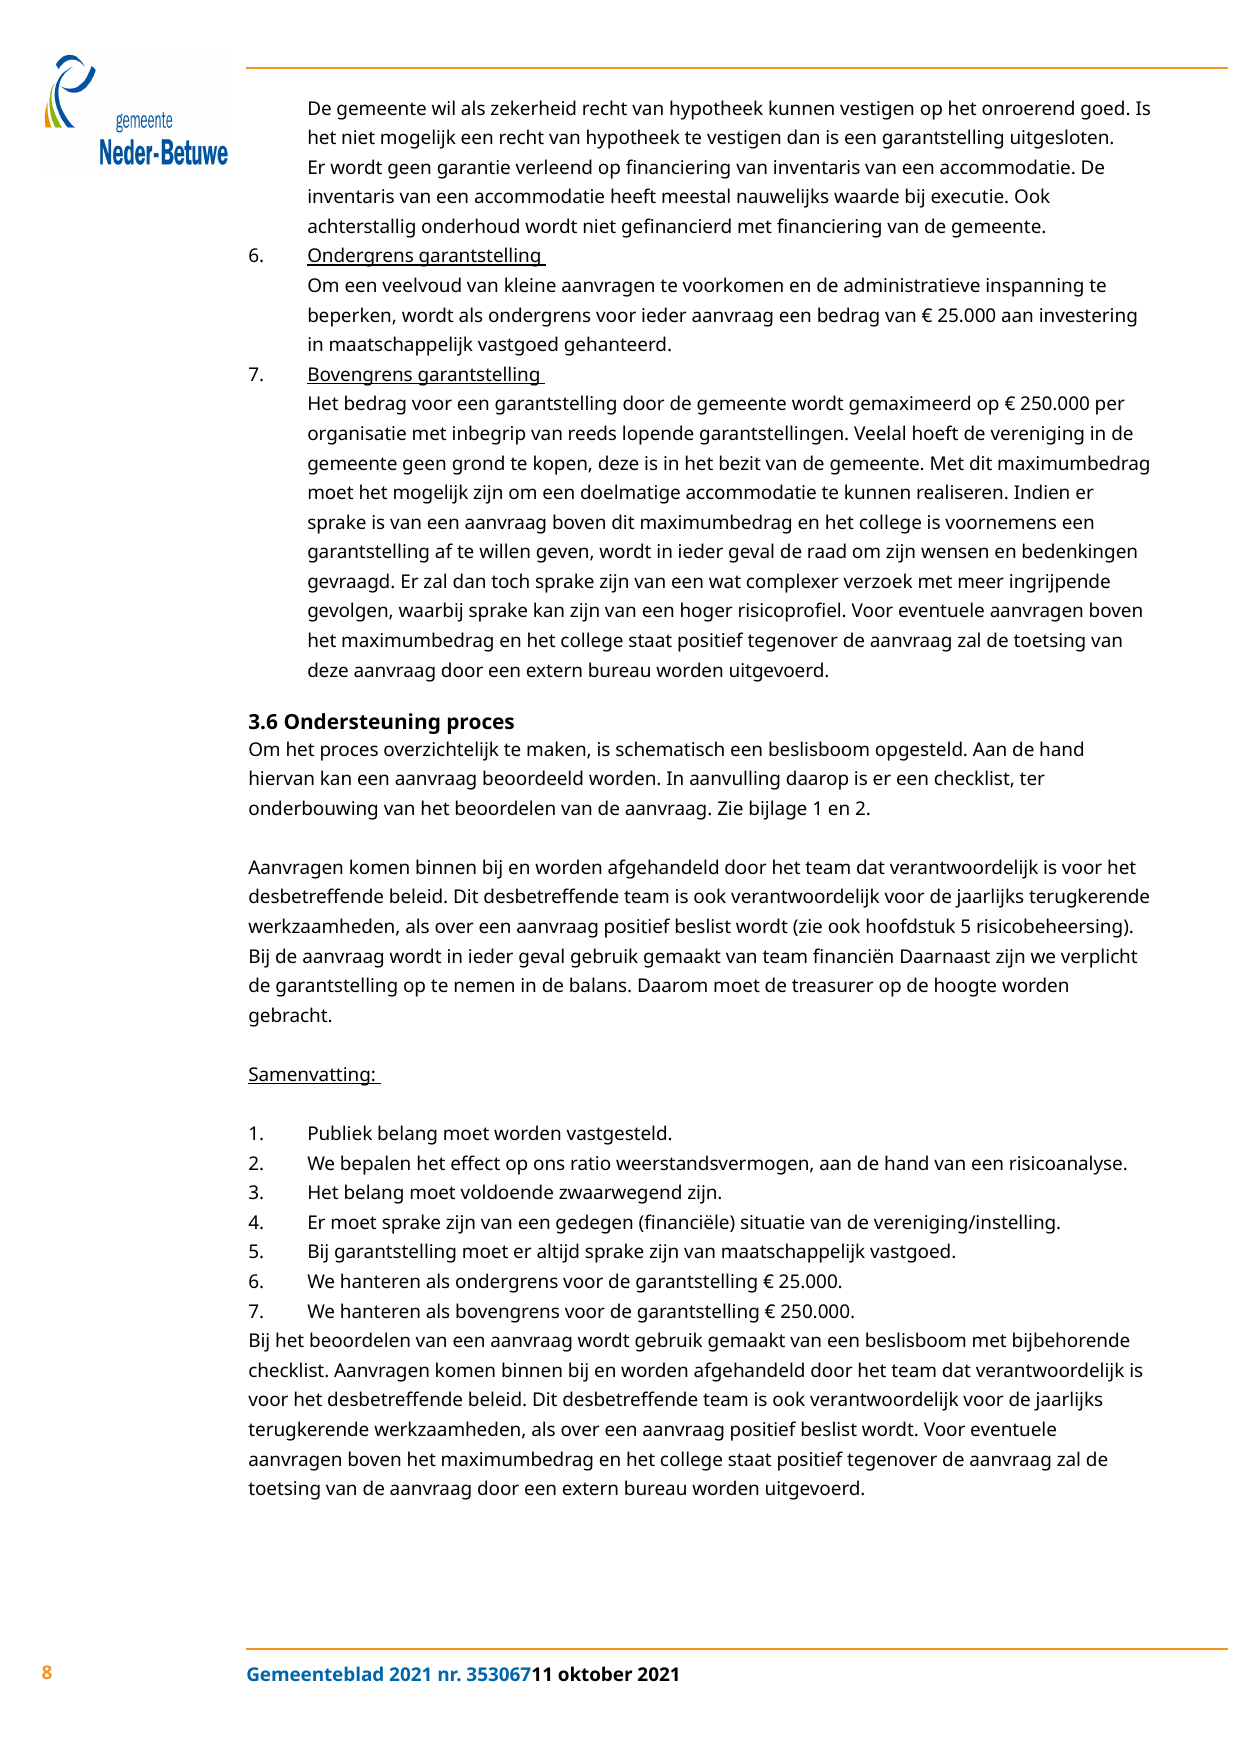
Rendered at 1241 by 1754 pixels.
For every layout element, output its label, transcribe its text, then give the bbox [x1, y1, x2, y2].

list Bovengrens garantstelling [248, 361, 1152, 387]
text Om het proces overzichtelijk te maken, is schematisch een beslisboom opgesteld. Aan de hand hiervan kan een aanvraag beoordeeld worden. In aanvulling daarop is er een checklist, ter onderbouwing van het beoordelen van de aanvraag. Zie bijlage 1 en 2. [248, 736, 1152, 821]
table_header Samenvatting: Publiek belang moet worden vastgesteld. We bepalen het effect op ons ratio weerstandsvermogen, aan de hand van een risicoanalyse. Het belang moet voldoende zwaarwegend zijn. Er moet sprake zijn van een gedegen (financiële) situatie van de vereniging/instelling. Bij garantstelling moet er altijd sprake zijn van maatschappelijk vastgoed. We hanteren als ondergrens voor de garantstelling € 25.000. We hanteren als bovengrens voor de garantstelling € 250.000. Bij het beoordelen van een aanvraag wordt gebruik gemaakt van een beslisboom met bijbehorende checklist. Aanvragen komen binnen bij en worden afgehandeld door het team dat verantwoordelijk is voor het desbetreffende beleid. Dit desbetreffende team is ook verantwoordelijk voor de jaarlijks terugkerende werkzaamheden, als over een aanvraag positief beslist wordt. Voor eventuele aanvragen boven het maximumbedrag en het college staat positief tegenover de aanvraag zal de toetsing van de aanvraag door een extern bureau worden uitgevoerd. [248, 1061, 1152, 1501]
list Om een veelvoud van kleine aanvragen te voorkomen en de administratieve inspanning te beperken, wordt als ondergrens voor ieder aanvraag een bedrag van € 25.000 aan investering in maatschappelijk vastgoed gehanteerd. [248, 272, 1152, 357]
list Er wordt geen garantie verleend op financiering van inventaris van een accommodatie. De inventaris van een accommodatie heeft meestal nauwelijks waarde bij executie. Ook achterstallig onderhoud wordt niet gefinancierd met financiering van de gemeente. [248, 154, 1152, 239]
list Ondergrens garantstelling [248, 243, 1152, 268]
text Aanvragen komen binnen bij en worden afgehandeld door het team dat verantwoordelijk is voor het desbetreffende beleid. Dit desbetreffende team is ook verantwoordelijk voor de jaarlijks terugkerende werkzaamheden, als over een aanvraag positief beslist wordt (zie ook hoofdstuk 5 risicobeheersing). Bij de aanvraag wordt in ieder geval gebruik gemaakt van team financiën Daarnaast zijn we verplicht de garantstelling op te nemen in de balans. Daarom moet de treasurer op de hoogte worden gebracht. [248, 854, 1152, 1028]
list De gemeente wil als zekerheid recht van hypotheek kunnen vestigen op het onroerend goed. Is het niet mogelijk een recht van hypotheek te vestigen dan is een garantstelling uitgesloten. [248, 95, 1152, 150]
list Het bedrag voor een garantstelling door de gemeente wordt gemaximeerd op € 250.000 per organisatie met inbegrip van reeds lopende garantstellingen. Veelal hoeft de vereniging in de gemeente geen grond te kopen, deze is in het bezit van de gemeente. Met dit maximumbedrag moet het mogelijk zijn om een doelmatige accommodatie te kunnen realiseren. Indien er sprake is van een aanvraag boven dit maximumbedrag en het college is voornemens een garantstelling af te willen geven, wordt in ieder geval de raad om zijn wensen en bedenkingen gevraagd. Er zal dan toch sprake zijn van een wat complexer verzoek met meer ingrijpende gevolgen, waarbij sprake kan zijn van een hoger risicoprofiel. Voor eventuele aanvragen boven het maximumbedrag en het college staat positief tegenover de aanvraag zal de toetsing van deze aanvraag door een extern bureau worden uitgevoerd. [248, 391, 1152, 683]
text 3.6 Ondersteuning proces [248, 707, 1152, 736]
picture [41, 47, 231, 172]
